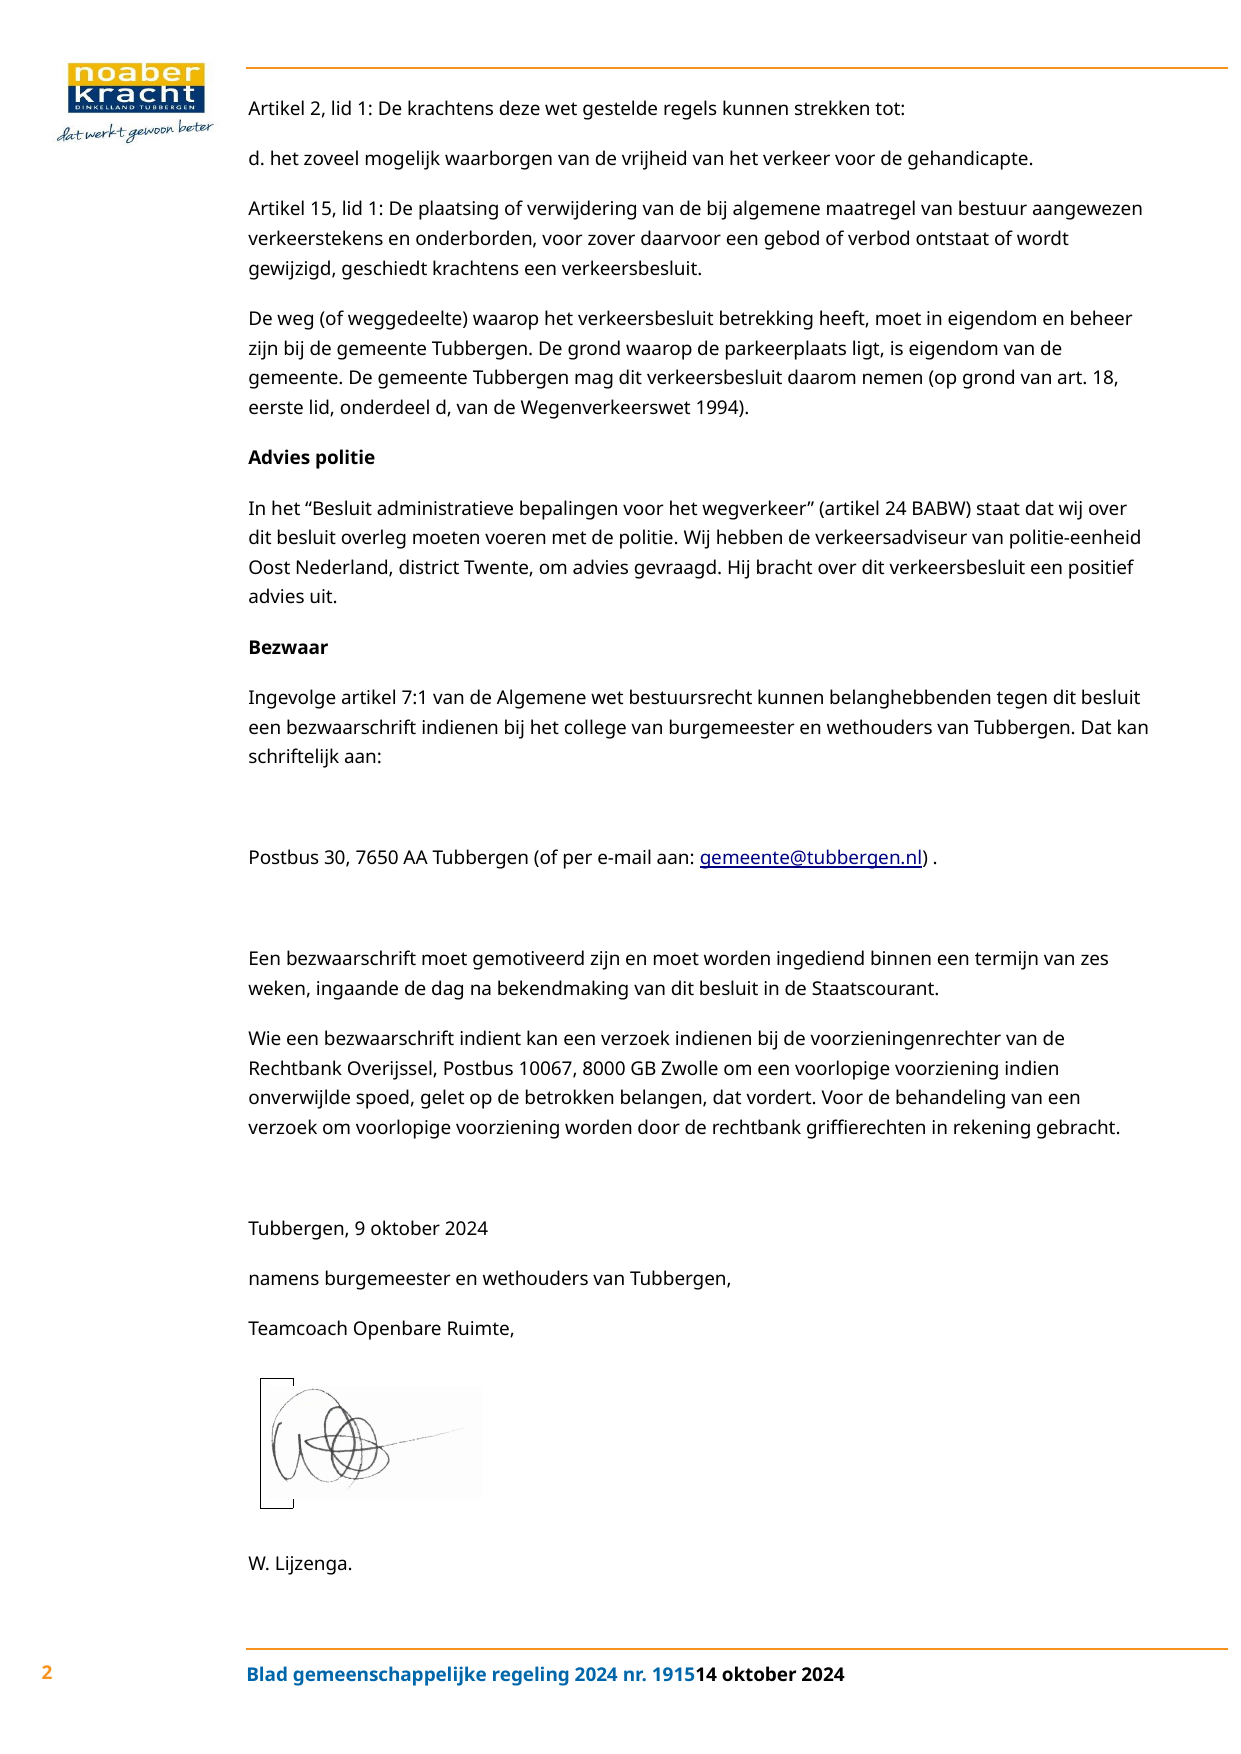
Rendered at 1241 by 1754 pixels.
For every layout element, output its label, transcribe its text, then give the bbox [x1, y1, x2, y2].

text Artikel 2, lid 1: De krachtens deze wet gestelde regels kunnen strekken tot: [248, 95, 1152, 121]
text Postbus 30, 7650 AA Tubbergen (of per e-mail aan: gemeente@tubbergen.nl) . [248, 844, 1152, 870]
text Een bezwaarschrift moet gemotiveerd zijn en moet worden ingediend binnen een termijn van zes weken, ingaande de dag na bekendmaking van dit besluit in de Staatscourant. [248, 945, 1152, 1001]
text Ingevolge artikel 7:1 van de Algemene wet bestuursrecht kunnen belanghebbenden tegen dit besluit een bezwaarschrift indienen bij het college van burgemeester en wethouders van Tubbergen. Dat kan schriftelijk aan: [248, 684, 1152, 769]
text Tubbergen, 9 oktober 2024 [248, 1215, 1152, 1241]
text W. Lijzenga. [248, 1550, 1152, 1576]
picture [41, 47, 231, 172]
picture [268, 1386, 483, 1499]
text d. het zoveel mogelijk waarborgen van de vrijheid van het verkeer voor de gehandicapte. [248, 145, 1152, 171]
text Teamcoach Openbare Ruimte, [248, 1316, 1152, 1341]
text namens burgemeester en wethouders van Tubbergen, [248, 1265, 1152, 1291]
text In het “Besluit administratieve bepalingen voor het wegverkeer” (artikel 24 BABW) staat dat wij over dit besluit overleg moeten voeren met de politie. Wij hebben de verkeersadviseur van politie-eenheid Oost Nederland, district Twente, om advies gevraagd. Hij bracht over dit verkeersbesluit een positief advies uit. [248, 495, 1152, 609]
text Advies politie [248, 444, 1152, 470]
text De weg (of weggedeelte) waarop het verkeersbesluit betrekking heeft, moet in eigendom en beheer zijn bij de gemeente Tubbergen. De grond waarop de parkeerplaats ligt, is eigendom van de gemeente. De gemeente Tubbergen mag dit verkeersbesluit daarom nemen (op grond van art. 18, eerste lid, onderdeel d, van de Wegenverkeerswet 1994). [248, 305, 1152, 420]
text Artikel 15, lid 1: De plaatsing of verwijdering van de bij algemene maatregel van bestuur aangewezen verkeerstekens en onderborden, voor zover daarvoor een gebod of verbod ontstaat of wordt gewijzigd, geschiedt krachtens een verkeersbesluit. [248, 196, 1152, 281]
text Wie een bezwaarschrift indient kan een verzoek indienen bij de voorzieningenrechter van de Rechtbank Overijssel, Postbus 10067, 8000 GB Zwolle om een voorlopige voorziening indien onverwijlde spoed, gelet op de betrokken belangen, dat vordert. Voor de behandeling van een verzoek om voorlopige voorziening worden door de rechtbank griffierechten in rekening gebracht. [248, 1025, 1152, 1140]
text Bezwaar [248, 634, 1152, 660]
